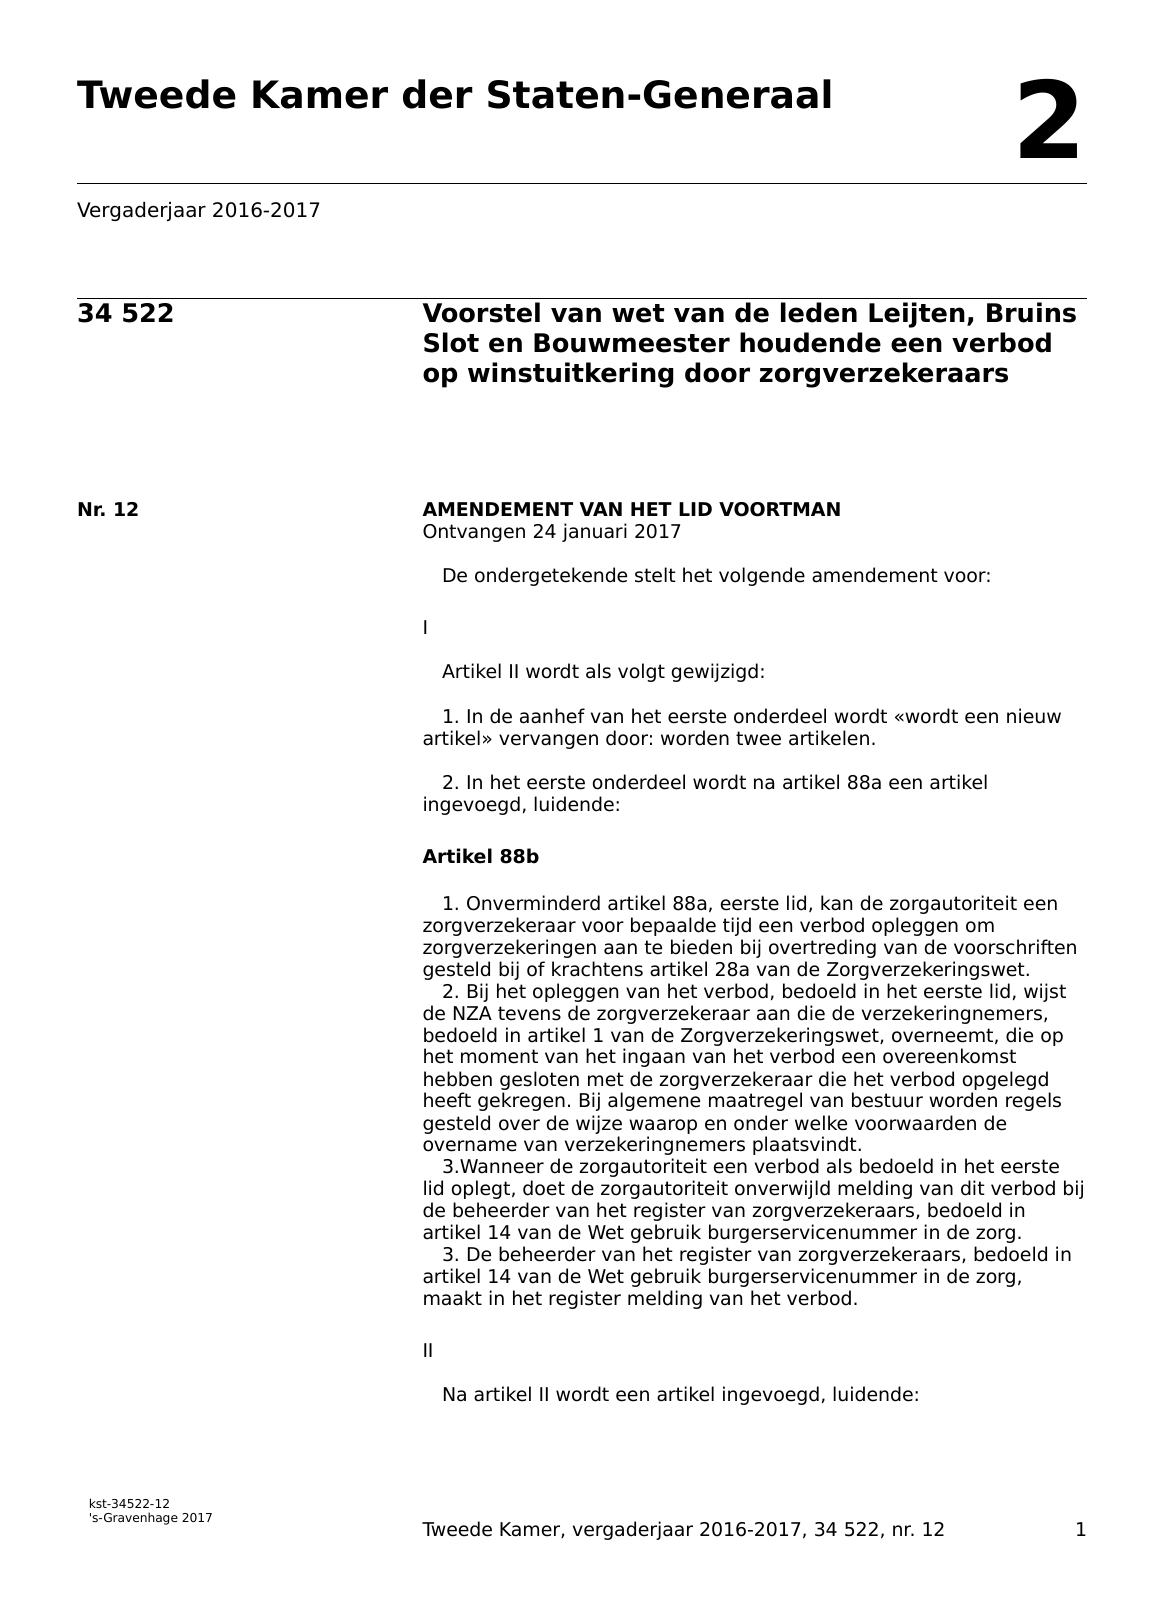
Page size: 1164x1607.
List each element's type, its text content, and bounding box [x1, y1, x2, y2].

subtitle Artikel 88b [422, 846, 1087, 868]
text 1. In de aanhef van het eerste onderdeel wordt «wordt een nieuw artikel» vervangen door: worden twee artikelen. [422, 706, 1087, 749]
subtitle II [422, 1340, 1087, 1362]
subtitle I [422, 617, 1087, 639]
text Na artikel II wordt een artikel ingevoegd, luidende: [422, 1384, 1087, 1406]
text 3. De beheerder van het register van zorgverzekeraars, bedoeld in artikel 14 van de Wet gebruik burgerservicenummer in de zorg, maakt in het register melding van het verbod. [422, 1244, 1087, 1310]
text De ondergetekende stelt het volgende amendement voor: [422, 565, 1087, 587]
table_cell Vergaderjaar 2016-2017 [77, 184, 1087, 298]
subtitle 34 522 Voorstel van wet van de leden Leijten, Bruins Slot en Bouwmeester houdende een verbod op winstuitkering door zorgverzekeraars [77, 299, 1087, 388]
text 2. In het eerste onderdeel wordt na artikel 88a een artikel ingevoegd, luidende: [422, 772, 1087, 816]
table_header Tweede Kamer der Staten-Generaal [77, 59, 886, 183]
subtitle Nr. 12 AMENDEMENT VAN HET LID VOORTMAN [77, 499, 1087, 521]
text 3.Wanneer de zorgautoriteit een verbod als bedoeld in het eerste lid oplegt, doet de zorgautoriteit onverwijld melding van dit verbod bij de beheerder van het register van zorgverzekeraars, bedoeld in artikel 14 van de Wet gebruik burgerservicenummer in de zorg. [422, 1156, 1087, 1244]
text Artikel II wordt als volgt gewijzigd: [422, 661, 1087, 683]
text 1. Onverminderd artikel 88a, eerste lid, kan de zorgautoriteit een zorgverzekeraar voor bepaalde tijd een verbod opleggen om zorgverzekeringen aan te bieden bij overtreding van de voorschriften gesteld bij of krachtens artikel 28a van de Zorgverzekeringswet. [422, 893, 1087, 981]
table_header 2 [886, 59, 1087, 183]
text kst-34522-12 [88, 1497, 323, 1511]
text 2. Bij het opleggen van het verbod, bedoeld in het eerste lid, wijst de NZA tevens de zorgverzekeraar aan die de verzekeringnemers, bedoeld in artikel 1 van de Zorgverzekeringswet, overneemt, die op het moment van het ingaan van het verbod een overeenkomst hebben gesloten met de zorgverzekeraar die het verbod opgelegd heeft gekregen. Bij algemene maatregel van bestuur worden regels gesteld over de wijze waarop en onder welke voorwaarden de overname van verzekeringnemers plaatsvindt. [422, 981, 1087, 1156]
text 's-Gravenhage 2017 [88, 1511, 323, 1525]
text Ontvangen 24 januari 2017 [422, 521, 1087, 543]
